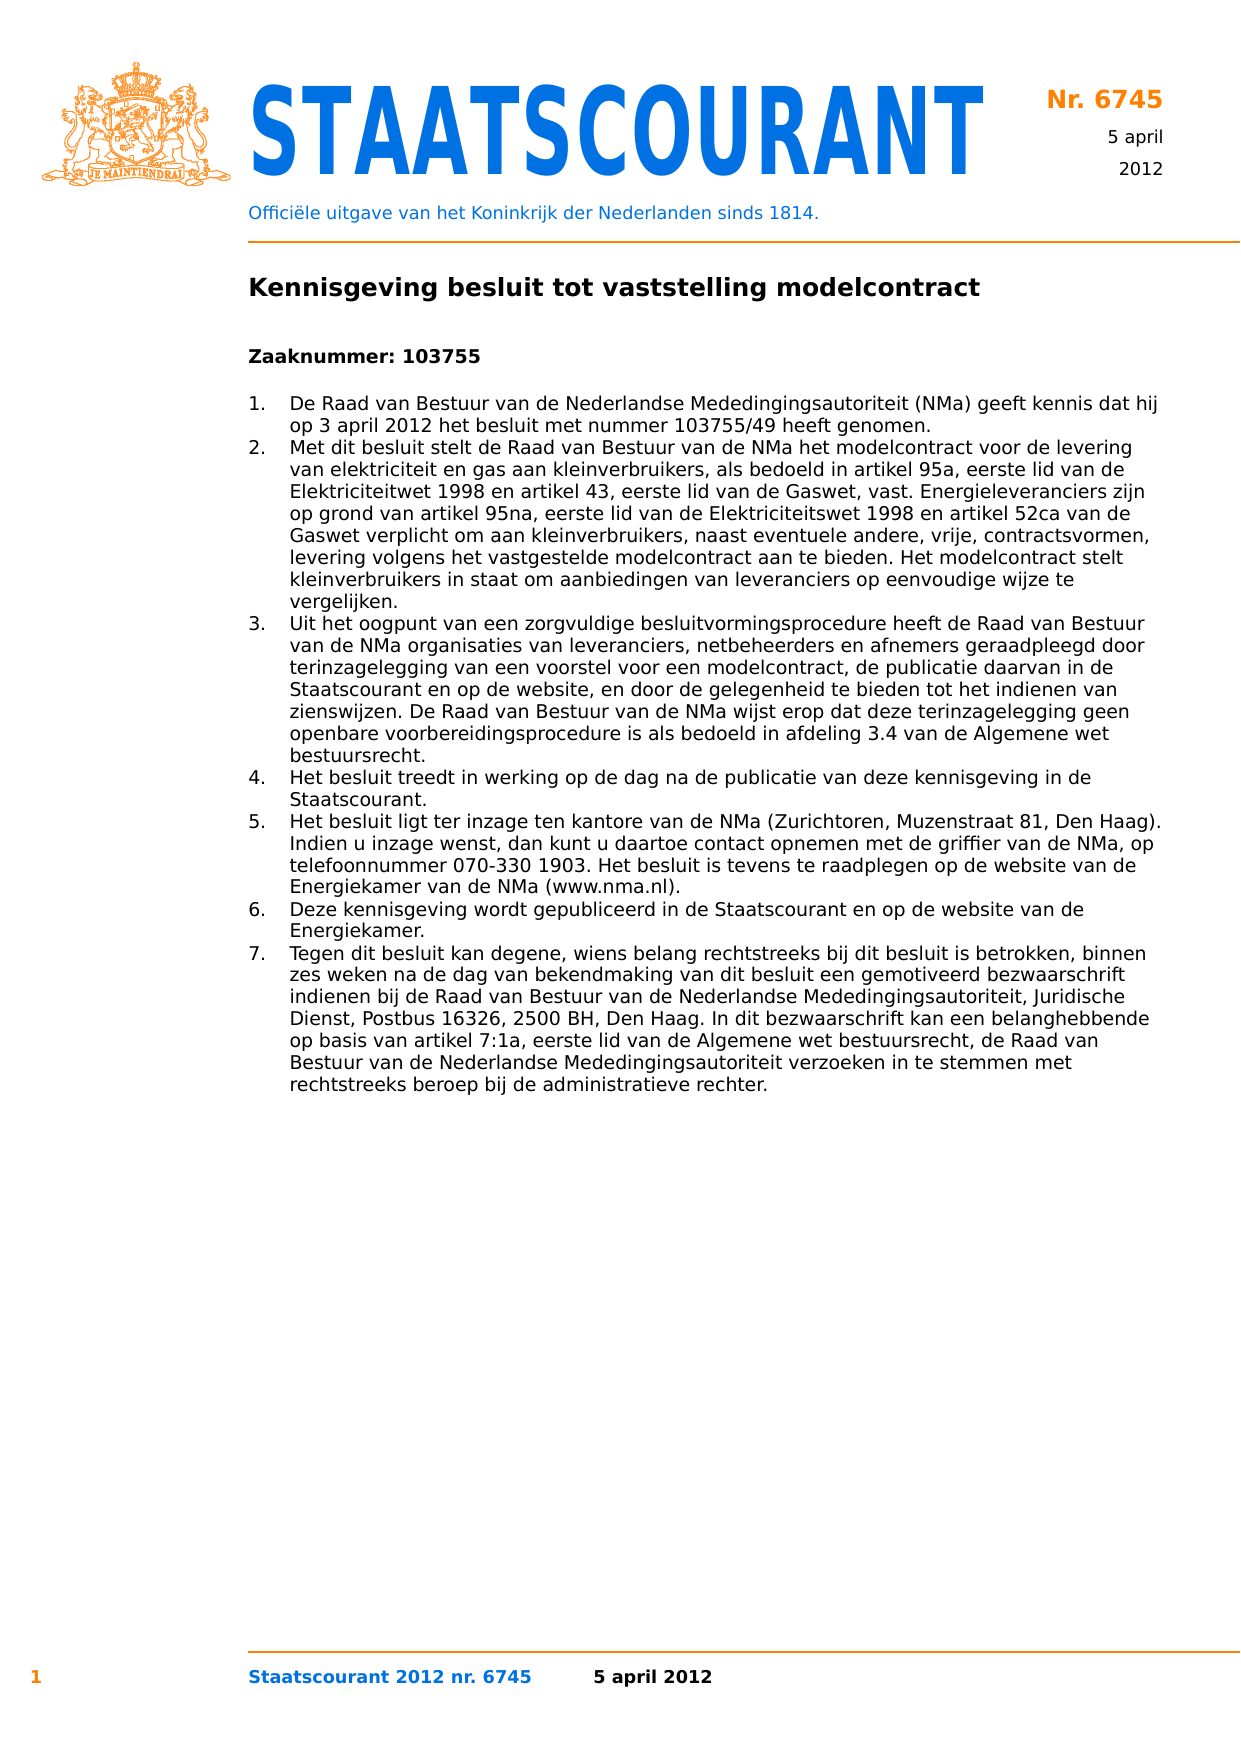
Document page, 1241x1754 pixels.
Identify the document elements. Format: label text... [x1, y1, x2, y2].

table_header [25, 62, 248, 241]
text 2. Met dit besluit stelt de Raad van Bestuur van de NMa het modelcontract voor de levering van elektriciteit en gas aan kleinverbruikers, als bedoeld in artikel 95a, eerste lid van de Elektriciteitwet 1998 en artikel 43, eerste lid van de Gaswet, vast. Energieleveranciers zijn op grond van artikel 95na, eerste lid van de Elektriciteitswet 1998 en artikel 52ca van de Gaswet verplicht om aan kleinverbruikers, naast eventuele andere, vrije, contractsvormen, levering volgens het vastgestelde modelcontract aan te bieden. Het modelcontract stelt kleinverbruikers in staat om aanbiedingen van leveranciers op eenvoudige wijze te vergelijken. [248, 437, 1163, 613]
text 7. Tegen dit besluit kan degene, wiens belang rechtstreeks bij dit besluit is betrokken, binnen zes weken na de dag van bekendmaking van dit besluit een gemotiveerd bezwaarschrift indienen bij de Raad van Bestuur van de Nederlandse Mededingingsautoriteit, Juridische Dienst, Postbus 16326, 2500 BH, Den Haag. In dit bezwaarschrift kan een belanghebbende op basis van artikel 7:1a, eerste lid van de Algemene wet bestuursrecht, de Raad van Bestuur van de Nederlandse Mededingingsautoriteit verzoeken in te stemmen met rechtstreeks beroep bij de administratieve rechter. [248, 942, 1163, 1096]
text 5. Het besluit ligt ter inzage ten kantore van de NMa (Zurichtoren, Muzenstraat 81, Den Haag). Indien u inzage wenst, dan kunt u daartoe contact opnemen met de griffier van de NMa, op telefoonnummer 070-330 1903. Het besluit is tevens te raadplegen op de website van de Energiekamer van de NMa (www.nma.nl). [248, 811, 1163, 898]
text 4. Het besluit treedt in werking op de dag na de publicatie van deze kennisgeving in de Staatscourant. [248, 767, 1163, 811]
table_header STAATSCOURANT [248, 62, 998, 203]
subtitle Zaaknummer: 103755 [248, 346, 1163, 368]
text 6. Deze kennisgeving wordt gepubliceerd in de Staatscourant en op de website van de Energiekamer. [248, 898, 1163, 942]
subtitle Kennisgeving besluit tot vaststelling modelcontract [248, 273, 1163, 302]
table_cell 2012 [998, 153, 1240, 203]
table_cell 5 april [998, 121, 1240, 153]
text 3. Uit het oogpunt van een zorgvuldige besluitvormingsprocedure heeft de Raad van Bestuur van de NMa organisaties van leveranciers, netbeheerders en afnemers geraadpleegd door terinzagelegging van een voorstel voor een modelcontract, de publicatie daarvan in de Staatscourant en op de website, en door de gelegenheid te bieden tot het indienen van zienswijzen. De Raad van Bestuur van de NMa wijst erop dat deze terinzagelegging geen openbare voorbereidingsprocedure is als bedoeld in afdeling 3.4 van de Algemene wet bestuursrecht. [248, 613, 1163, 767]
table_cell Officiële uitgave van het Koninkrijk der Nederlanden sinds 1814. [248, 203, 1240, 241]
text 1. De Raad van Bestuur van de Nederlandse Mededingingsautoriteit (NMa) geeft kennis dat hij op 3 april 2012 het besluit met nummer 103755/49 heeft genomen. [248, 393, 1163, 437]
table_header Nr. 6745 [998, 62, 1240, 121]
picture [41, 62, 231, 186]
